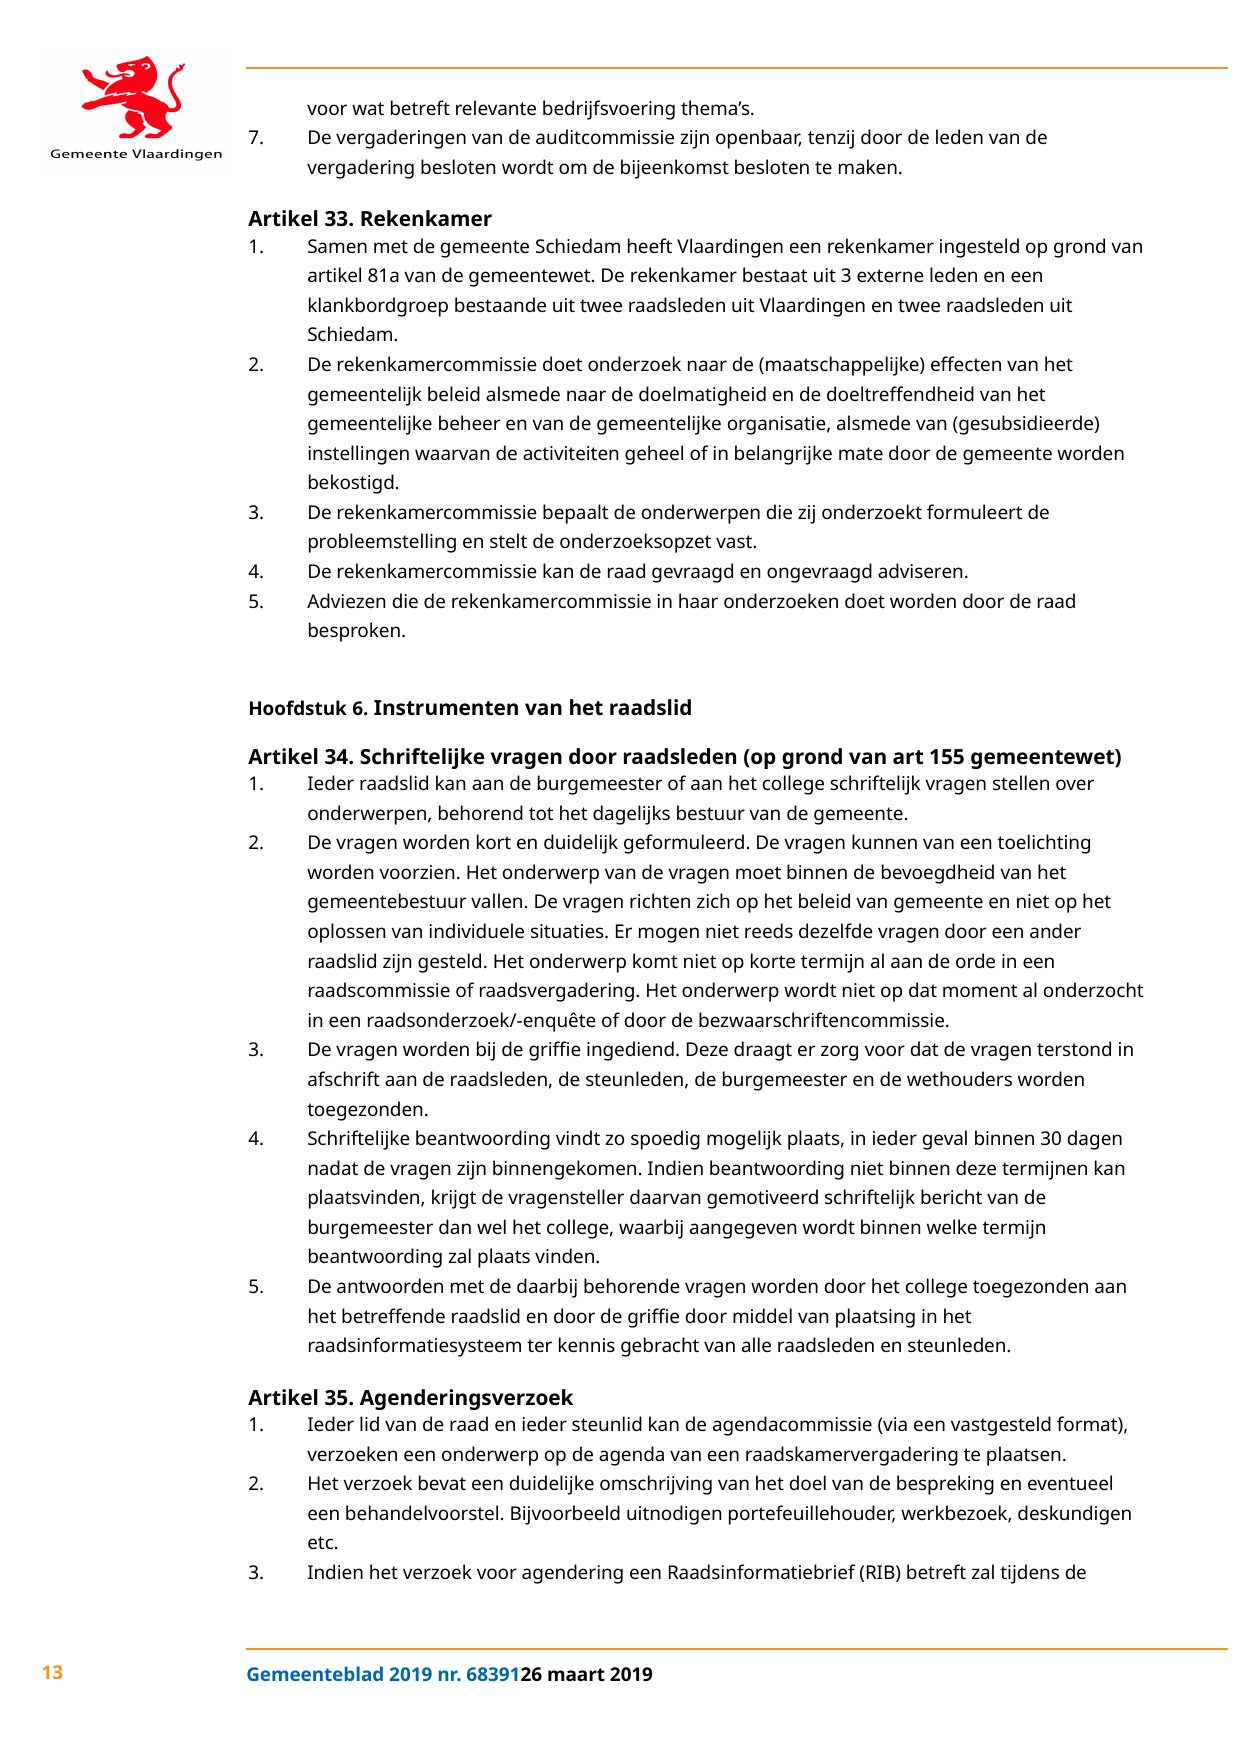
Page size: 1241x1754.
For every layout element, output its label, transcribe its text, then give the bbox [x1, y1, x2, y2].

list De rekenkamercommissie kan de raad gevraagd en ongevraagd adviseren. [248, 558, 1152, 584]
list De vragen worden bij de griffie ingediend. Deze draagt er zorg voor dat de vragen terstond in afschrift aan de raadsleden, de steunleden, de burgemeester en de wethouders worden toegezonden. [248, 1037, 1152, 1121]
list Schriftelijke beantwoording vindt zo spoedig mogelijk plaats, in ieder geval binnen 30 dagen nadat de vragen zijn binnengekomen. Indien beantwoording niet binnen deze termijnen kan plaatsvinden, krijgt de vragensteller daarvan gemotiveerd schriftelijk bericht van de burgemeester dan wel het college, waarbij aangegeven wordt binnen welke termijn beantwoording zal plaats vinden. [248, 1125, 1152, 1269]
list Het verzoek bevat een duidelijke omschrijving van het doel van de bespreking en eventueel een behandelvoorstel. Bijvoorbeeld uitnodigen portefeuillehouder, werkbezoek, deskundigen etc. [248, 1470, 1152, 1555]
list Ieder lid van de raad en ieder steunlid kan de agendacommissie (via een vastgesteld format), verzoeken een onderwerp op de agenda van een raadskamervergadering te plaatsen. [248, 1411, 1152, 1467]
text Artikel 33. Rekenkamer [248, 204, 1152, 233]
picture [41, 47, 231, 172]
text Hoofdstuk 6. Instrumenten van het raadslid [248, 693, 1152, 721]
list Adviezen die de rekenkamercommissie in haar onderzoeken doet worden door de raad besproken. [248, 588, 1152, 643]
list voor wat betreft relevante bedrijfsvoering thema’s. [248, 95, 1152, 121]
list Ieder raadslid kan aan de burgemeester of aan het college schriftelijk vragen stellen over onderwerpen, behorend tot het dagelijks bestuur van de gemeente. [248, 770, 1152, 826]
list De rekenkamercommissie doet onderzoek naar de (maatschappelijke) effecten van het gemeentelijk beleid alsmede naar de doelmatigheid en de doeltreffendheid van het gemeentelijke beheer en van de gemeentelijke organisatie, alsmede van (gesubsidieerde) instellingen waarvan de activiteiten geheel of in belangrijke mate door de gemeente worden bekostigd. [248, 351, 1152, 495]
text Artikel 34. Schriftelijke vragen door raadsleden (op grond van art 155 gemeentewet) [248, 742, 1152, 770]
list Samen met de gemeente Schiedam heeft Vlaardingen een rekenkamer ingesteld op grond van artikel 81a van de gemeentewet. De rekenkamer bestaat uit 3 externe leden en een klankbordgroep bestaande uit twee raadsleden uit Vlaardingen en twee raadsleden uit Schiedam. [248, 233, 1152, 347]
text Artikel 35. Agenderingsverzoek [248, 1383, 1152, 1411]
list Indien het verzoek voor agendering een Raadsinformatiebrief (RIB) betreft zal tijdens de [248, 1559, 1152, 1585]
list De vergaderingen van de auditcommissie zijn openbaar, tenzij door de leden van de vergadering besloten wordt om de bijeenkomst besloten te maken. [248, 124, 1152, 180]
list De rekenkamercommissie bepaalt de onderwerpen die zij onderzoekt formuleert de probleemstelling en stelt de onderzoeksopzet vast. [248, 499, 1152, 554]
list De antwoorden met de daarbij behorende vragen worden door het college toegezonden aan het betreffende raadslid en door de griffie door middel van plaatsing in het raadsinformatiesysteem ter kennis gebracht van alle raadsleden en steunleden. [248, 1273, 1152, 1358]
list De vragen worden kort en duidelijk geformuleerd. De vragen kunnen van een toelichting worden voorzien. Het onderwerp van de vragen moet binnen de bevoegdheid van het gemeentebestuur vallen. De vragen richten zich op het beleid van gemeente en niet op het oplossen van individuele situaties. Er mogen niet reeds dezelfde vragen door een ander raadslid zĳn gesteld. Het onderwerp komt niet op korte termĳn al aan de orde in een raadscommissie of raadsvergadering. Het onderwerp wordt niet op dat moment al onderzocht in een raadsonderzoek/-enquête of door de bezwaarschriftencommissie. [248, 829, 1152, 1033]
